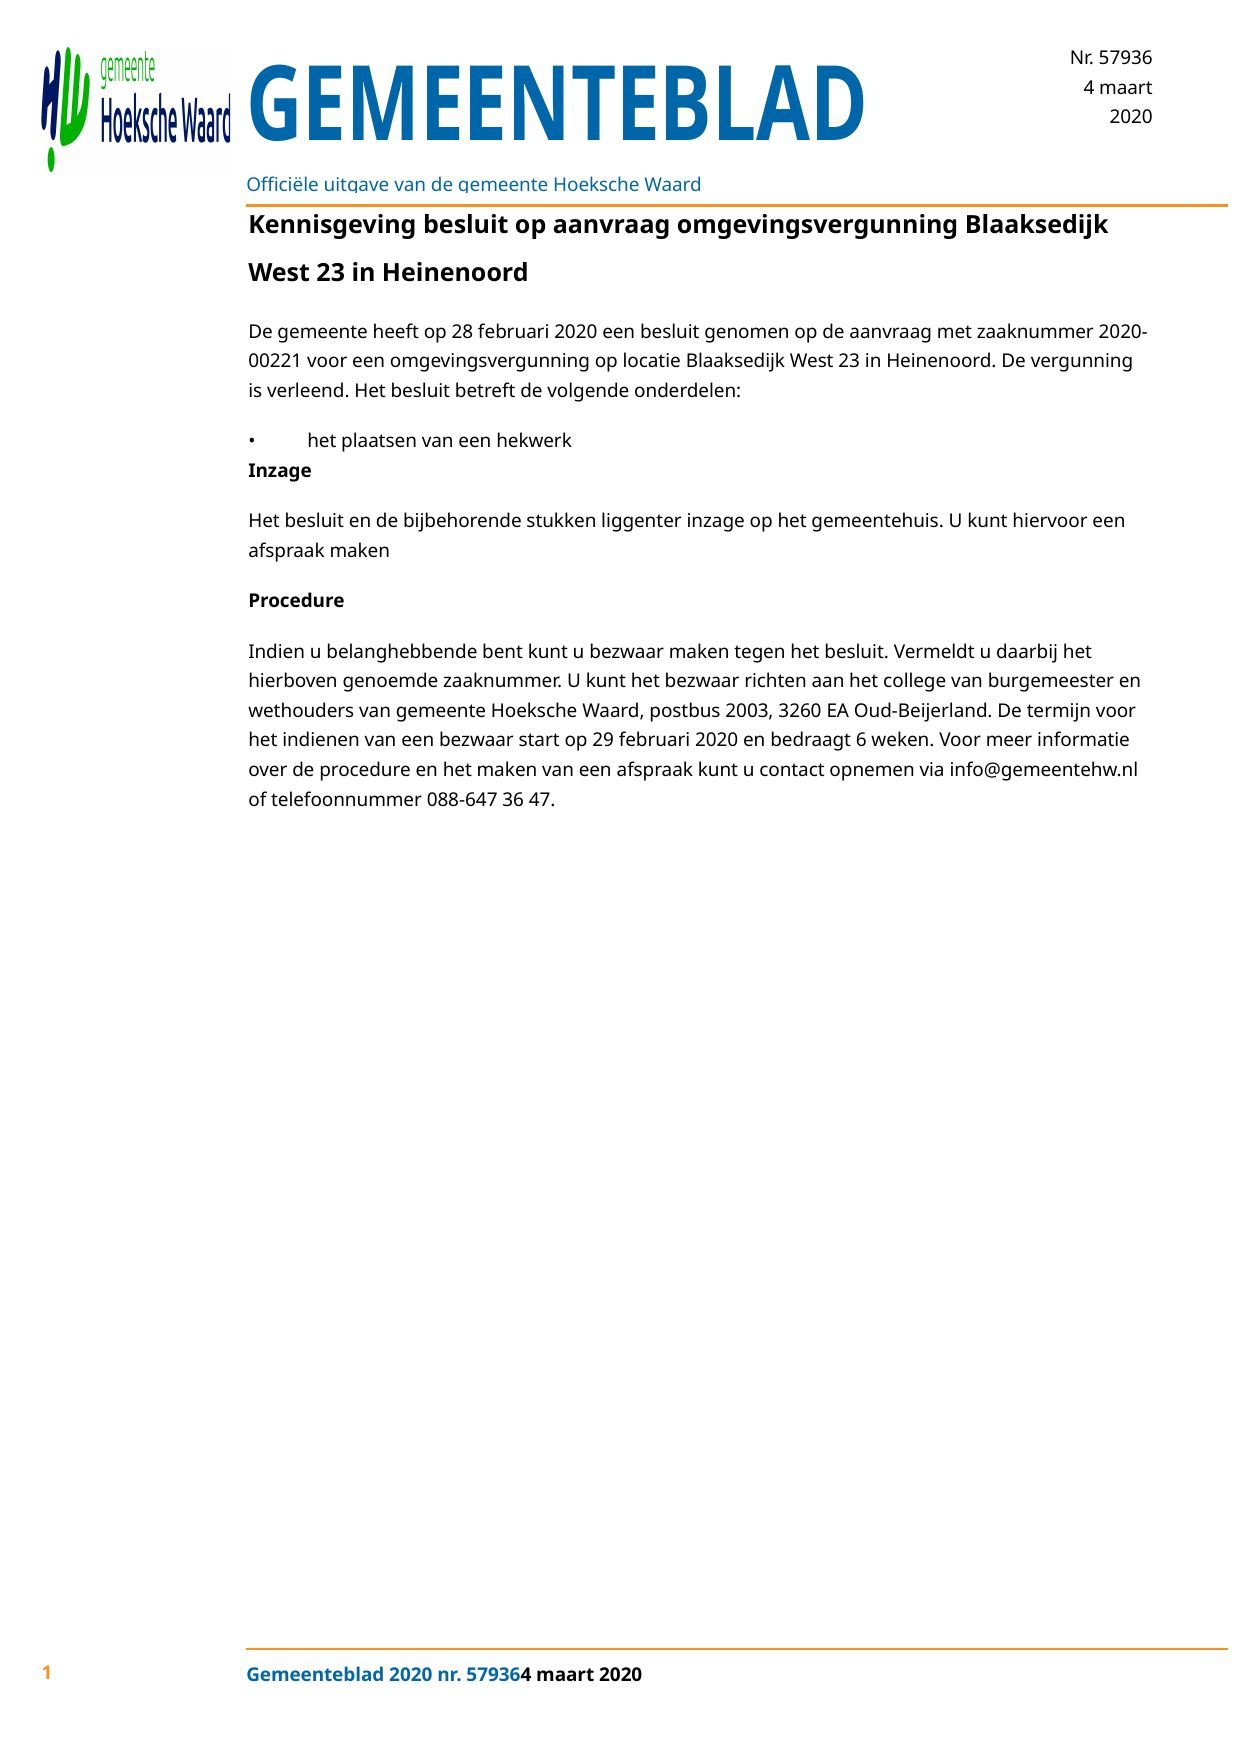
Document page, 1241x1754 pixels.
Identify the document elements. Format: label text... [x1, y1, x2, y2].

text Indien u belanghebbende bent kunt u bezwaar maken tegen het besluit. Vermeldt u daarbij het hierboven genoemde zaaknummer. U kunt het bezwaar richten aan het college van burgemeester en wethouders van gemeente Hoeksche Waard, postbus 2003, 3260 EA Oud-Beijerland. De termijn voor het indienen van een bezwaar start op 29 februari 2020 en bedraagt 6 weken. Voor meer informatie over de procedure en het maken van een afspraak kunt u contact opnemen via info@gemeentehw.nl of telefoonnummer 088-647 36 47. [248, 638, 1152, 812]
text Inzage [248, 457, 1152, 483]
text Het besluit en de bijbehorende stukken liggenter inzage op het gemeentehuis. U kunt hiervoor een afspraak maken [248, 507, 1152, 563]
text Procedure [248, 587, 1152, 613]
picture [41, 47, 231, 172]
list het plaatsen van een hekwerk [248, 427, 1152, 453]
text Kennisgeving besluit op aanvraag omgevingsvergunning Blaaksedijk West 23 in Heinenoord [248, 207, 1152, 288]
text De gemeente heeft op 28 februari 2020 een besluit genomen op de aanvraag met zaaknummer 2020-00221 voor een omgevingsvergunning op locatie Blaaksedijk West 23 in Heinenoord. De vergunning is verleend. Het besluit betreft de volgende onderdelen: [248, 318, 1152, 403]
